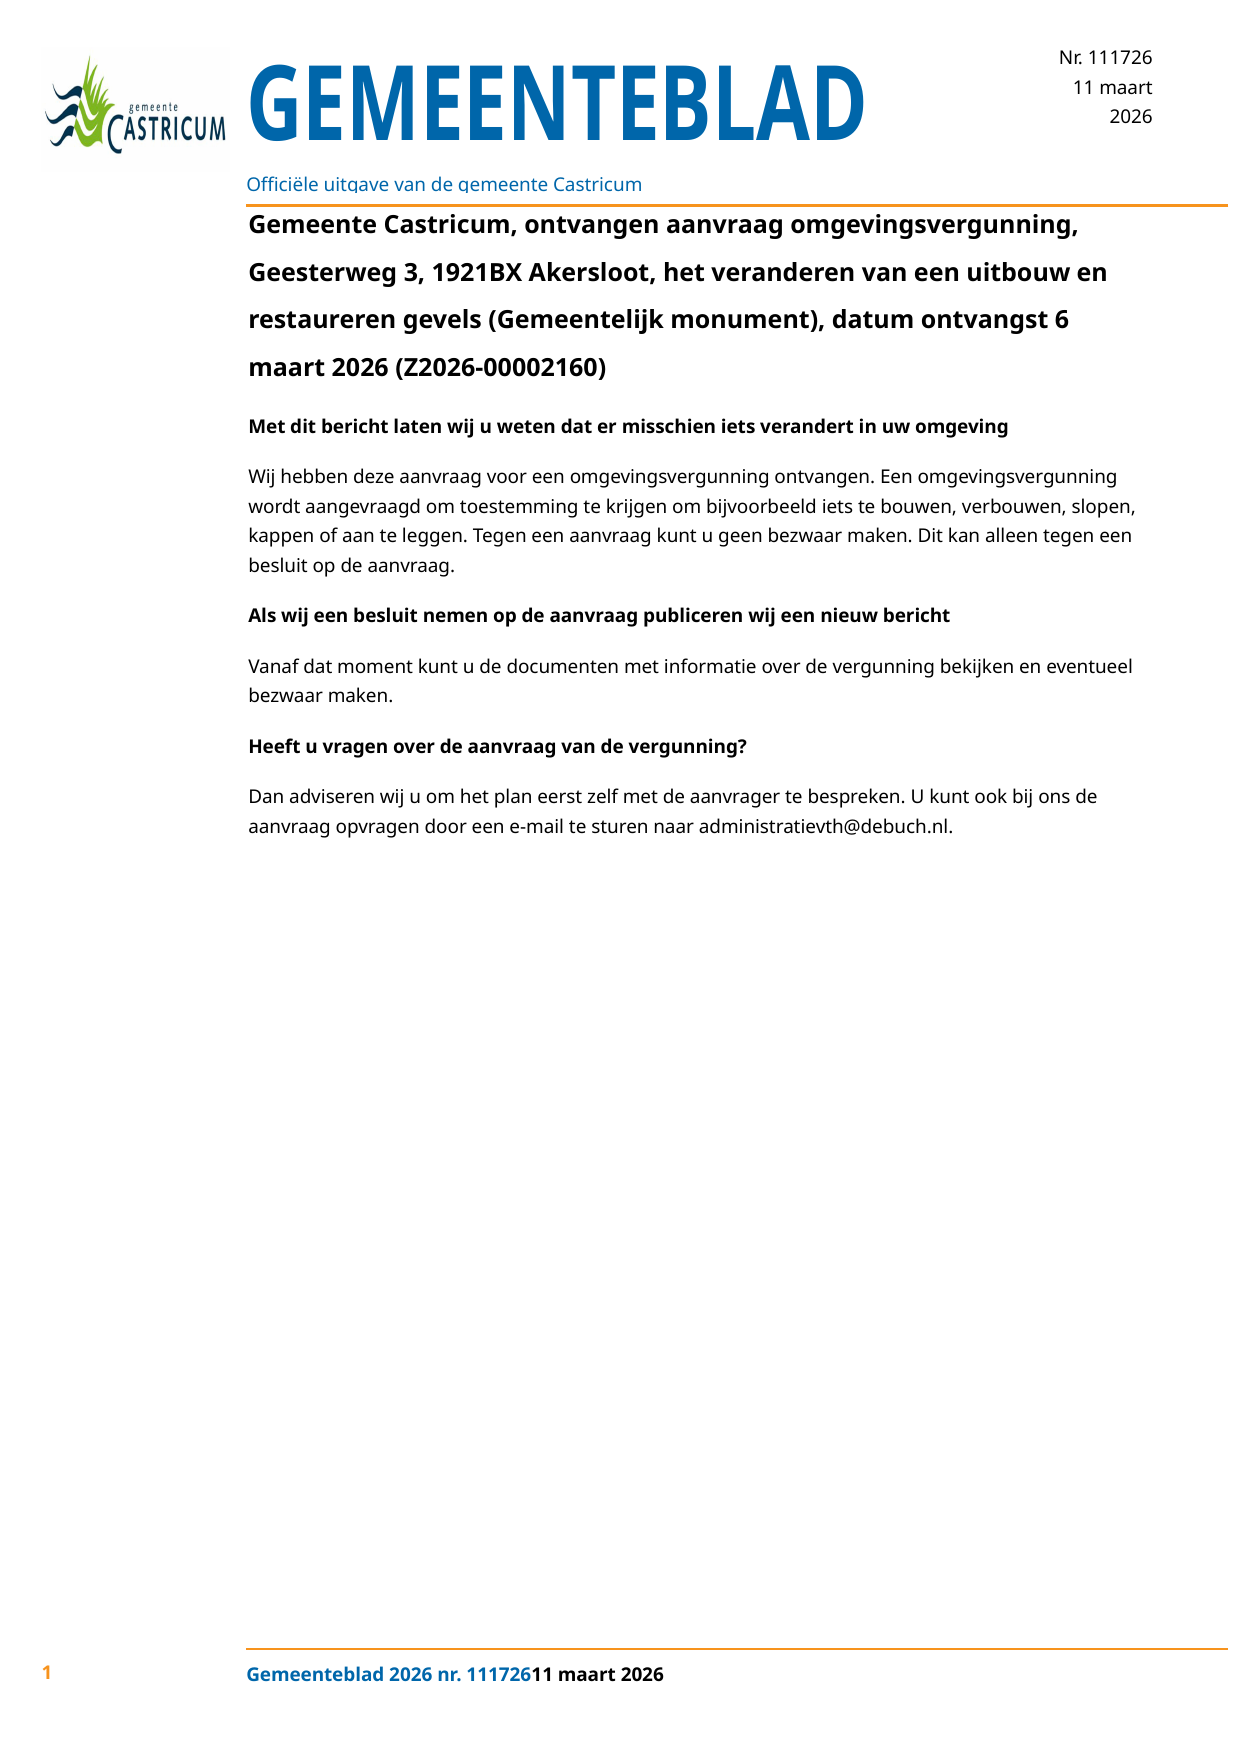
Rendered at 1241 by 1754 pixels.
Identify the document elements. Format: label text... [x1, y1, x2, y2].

text Met dit bericht laten wij u weten dat er misschien iets verandert in uw omgeving [248, 413, 1152, 439]
text Dan adviseren wij u om het plan eerst zelf met de aanvrager te bespreken. U kunt ook bij ons de aanvraag opvragen door een e-mail te sturen naar administratievth@debuch.nl. [248, 783, 1152, 839]
text Als wij een besluit nemen op de aanvraag publiceren wij een nieuw bericht [248, 603, 1152, 628]
text Gemeente Castricum, ontvangen aanvraag omgevingsvergunning, Geesterweg 3, 1921BX Akersloot, het veranderen van een uitbouw en restaureren gevels (Gemeentelijk monument), datum ontvangst 6 maart 2026 (Z2026-00002160) [248, 207, 1152, 384]
text Heeft u vragen over de aanvraag van de vergunning? [248, 733, 1152, 759]
text Wij hebben deze aanvraag voor een omgevingsvergunning ontvangen. Een omgevingsvergunning wordt aangevraagd om toestemming te krijgen om bijvoorbeeld iets te bouwen, verbouwen, slopen, kappen of aan te leggen. Tegen een aanvraag kunt u geen bezwaar maken. Dit kan alleen tegen een besluit op de aanvraag. [248, 463, 1152, 578]
text Vanaf dat moment kunt u de documenten met informatie over de vergunning bekijken en eventueel bezwaar maken. [248, 653, 1152, 708]
picture [41, 47, 231, 172]
